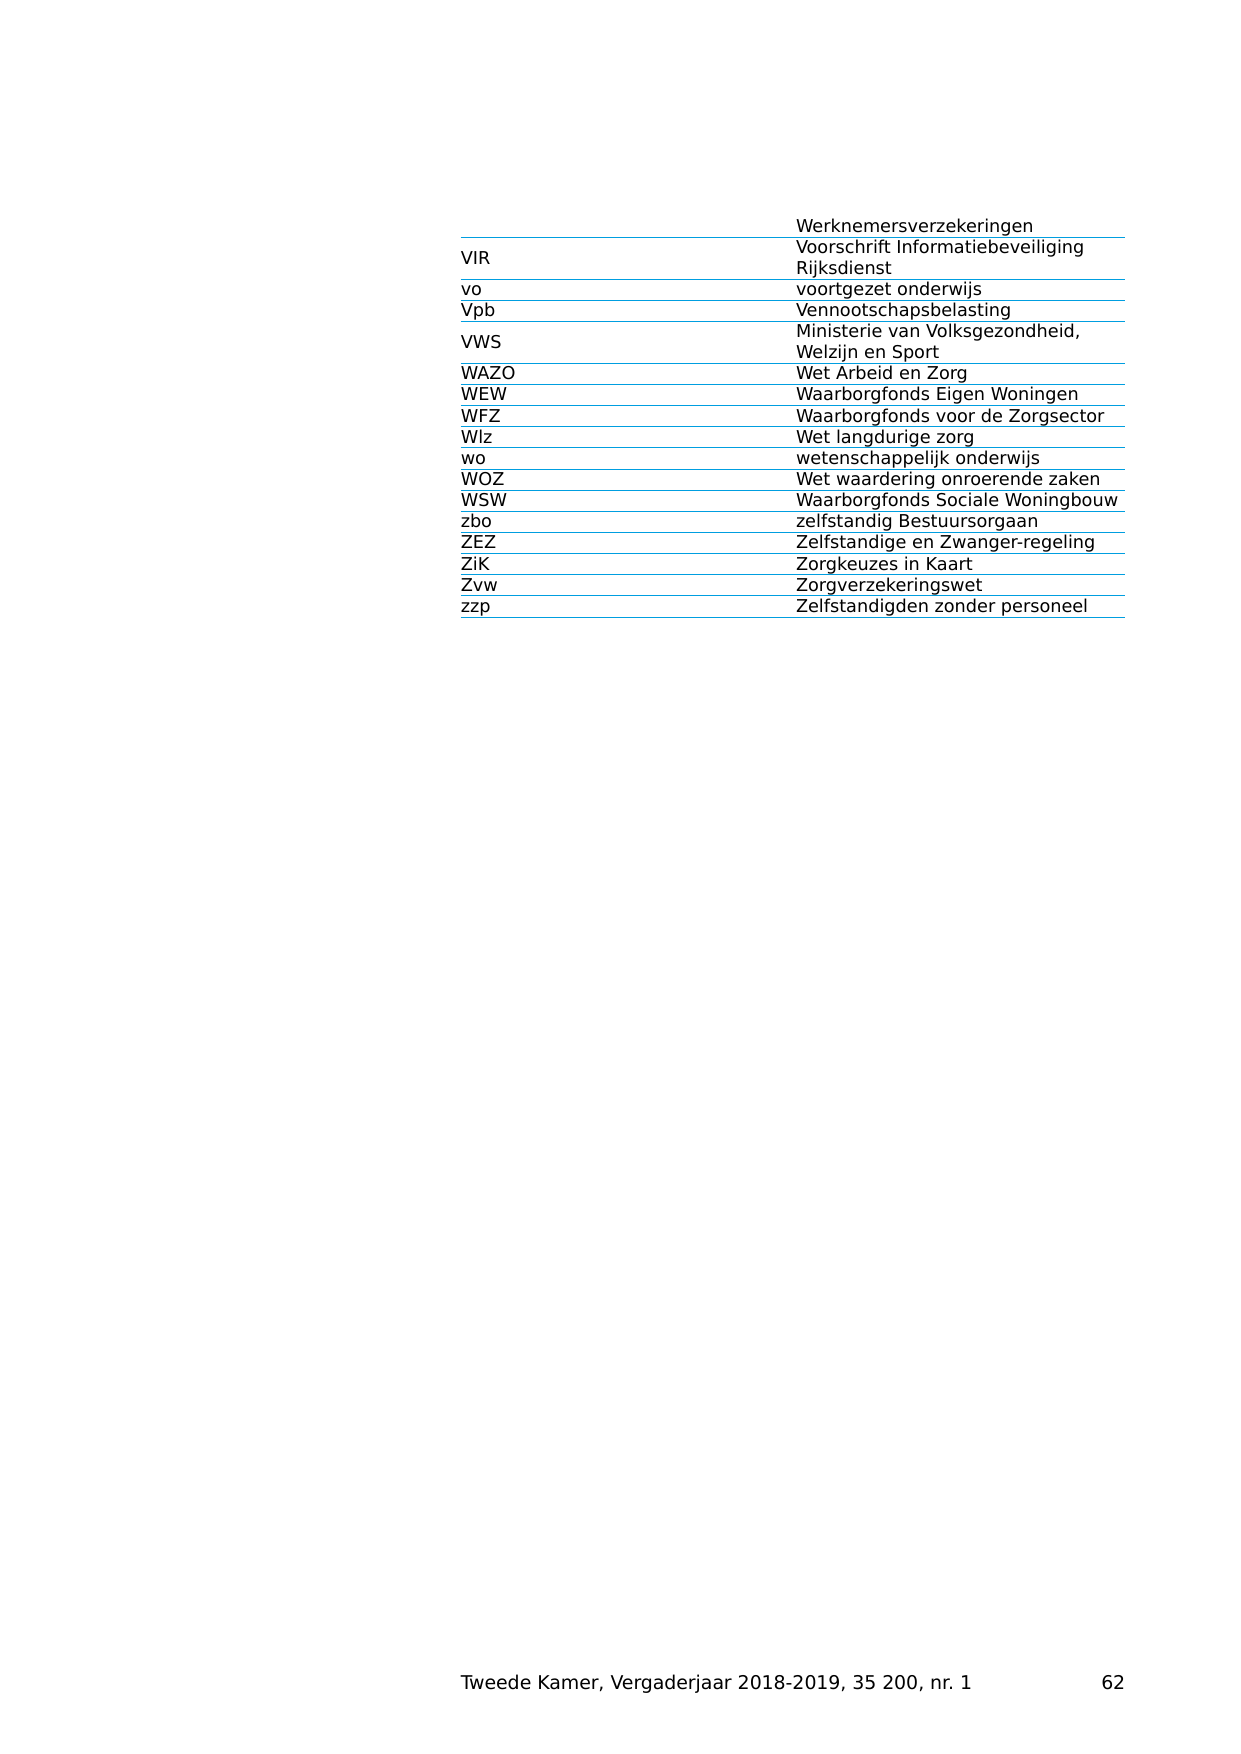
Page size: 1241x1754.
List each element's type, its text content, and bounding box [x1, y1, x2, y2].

table_cell vo [461, 280, 793, 300]
table_cell wo [461, 448, 793, 468]
table_cell Ministerie van Volksgezondheid, Welzijn en Sport [793, 322, 1125, 363]
table_cell WOZ [461, 470, 793, 489]
table_cell Waarborgfonds voor de Zorgsector [793, 406, 1125, 426]
table_cell zbo [461, 512, 793, 532]
table_cell Wet waardering onroerende zaken [793, 470, 1125, 489]
table_cell wetenschappelijk onderwijs [793, 448, 1125, 468]
table_cell Zorgverzekeringswet [793, 575, 1125, 595]
table_cell Zelfstandige en Zwanger-regeling [793, 533, 1125, 553]
table_cell Zvw [461, 575, 793, 595]
table_cell zzp [461, 596, 793, 616]
table_cell Werknemersverzekeringen [793, 216, 1125, 237]
table_cell VWS [461, 322, 793, 363]
table_cell WSW [461, 491, 793, 511]
table_cell Zelfstandigden zonder personeel [793, 596, 1125, 616]
table_cell Vennootschapsbelasting [793, 301, 1125, 321]
table_cell Wet langdurige zorg [793, 427, 1125, 447]
table_cell WEW [461, 385, 793, 405]
table_cell voortgezet onderwijs [793, 280, 1125, 300]
table_cell Wet Arbeid en Zorg [793, 364, 1125, 384]
table_cell VIR [461, 238, 793, 279]
table_cell Vpb [461, 301, 793, 321]
table_cell Voorschrift Informatiebeveiliging Rijksdienst [793, 238, 1125, 279]
table_cell Zorgkeuzes in Kaart [793, 554, 1125, 574]
table_cell ZEZ [461, 533, 793, 553]
table_cell WFZ [461, 406, 793, 426]
table_cell Waarborgfonds Sociale Woningbouw [793, 491, 1125, 511]
table_cell [461, 216, 793, 237]
table_header Afkortingenlijst [461, 191, 1125, 216]
table_cell Waarborgfonds Eigen Woningen [793, 385, 1125, 405]
table_cell WAZO [461, 364, 793, 384]
table_cell zelfstandig Bestuursorgaan [793, 512, 1125, 532]
table_cell Wlz [461, 427, 793, 447]
table_cell ZiK [461, 554, 793, 574]
